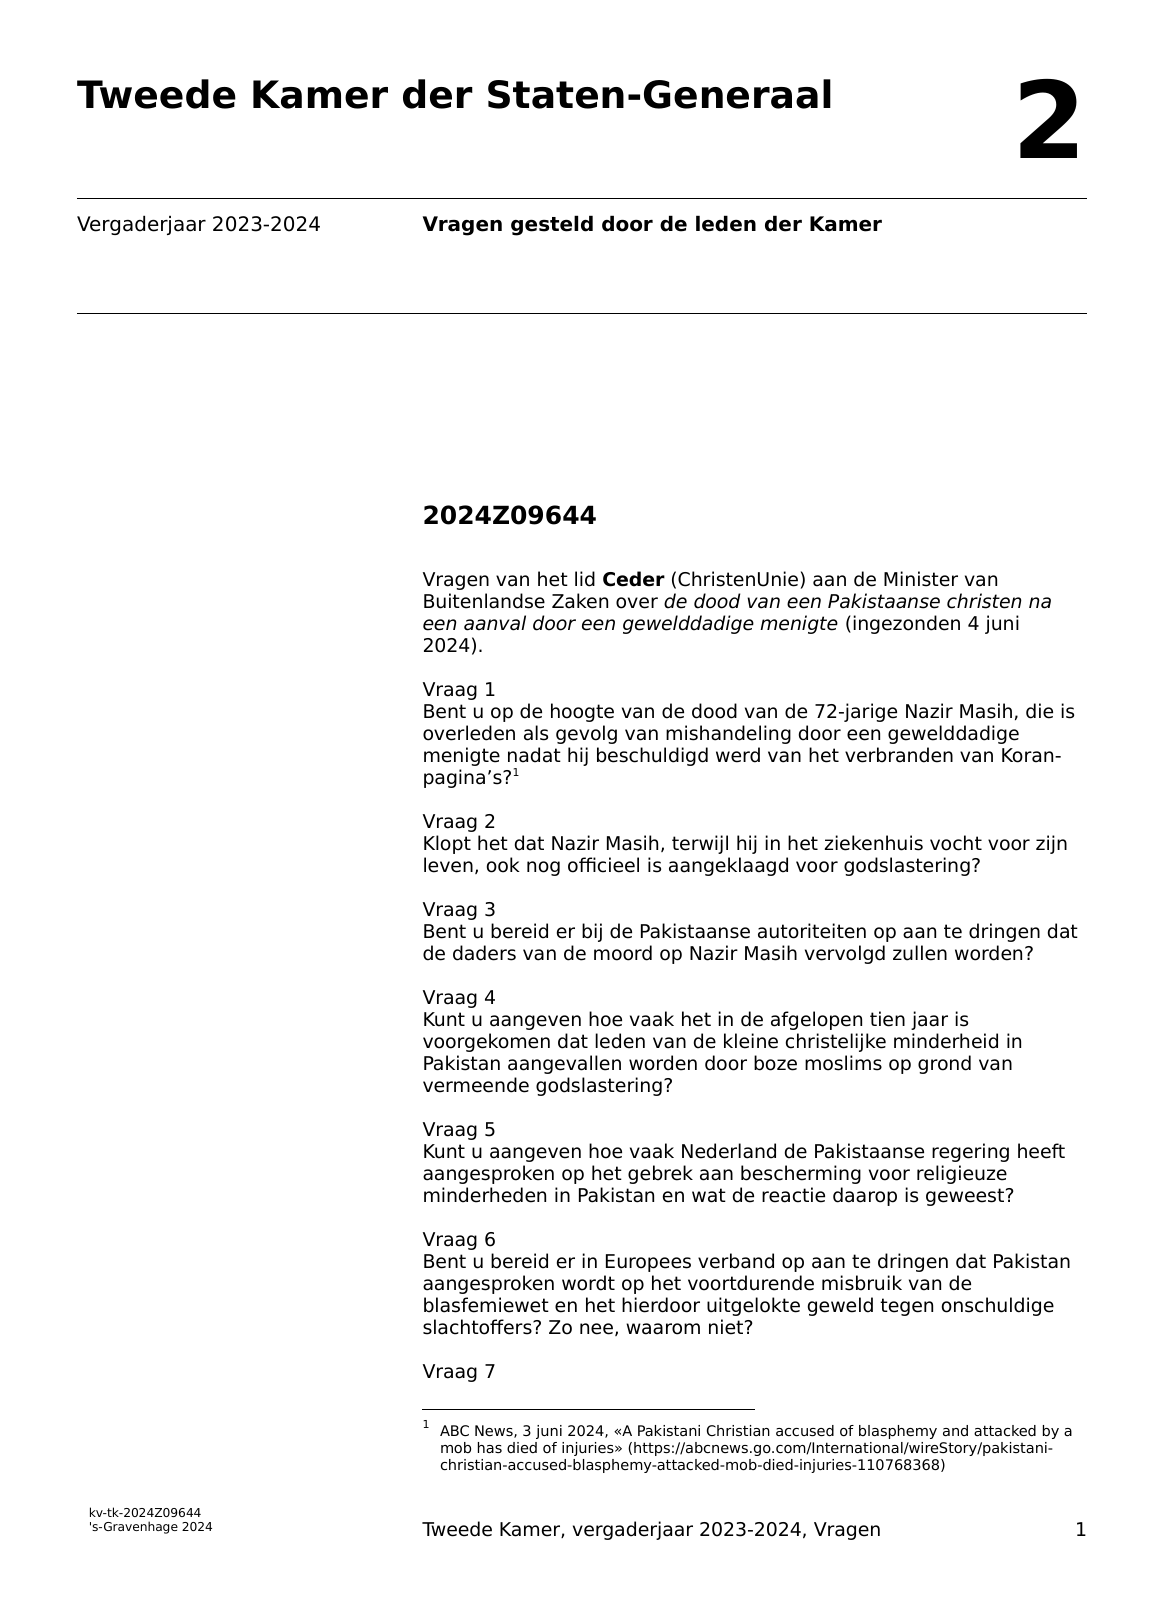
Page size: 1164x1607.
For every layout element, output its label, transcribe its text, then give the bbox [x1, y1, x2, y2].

text Vraag 3 [422, 899, 1087, 921]
text Bent u bereid er in Europees verband op aan te dringen dat Pakistan aangesproken wordt op het voortdurende misbruik van de blasfemiewet en het hierdoor uitgelokte geweld tegen onschuldige slachtoffers? Zo nee, waarom niet? [422, 1251, 1087, 1339]
text Kunt u aangeven hoe vaak Nederland de Pakistaanse regering heeft aangesproken op het gebrek aan bescherming voor religieuze minderheden in Pakistan en wat de reactie daarop is geweest? [422, 1141, 1087, 1207]
text Bent u op de hoogte van de dood van de 72-jarige Nazir Masih, die is overleden als gevolg van mishandeling door een gewelddadige menigte nadat hij beschuldigd werd van het verbranden van Koran-pagina’s? [422, 701, 1087, 789]
text Vragen van het lid Ceder (ChristenUnie) aan de Minister van Buitenlandse Zaken over de dood van een Pakistaanse christen na een aanval door een gewelddadige menigte (ingezonden 4 juni 2024). [422, 569, 1087, 657]
table_header 2 [886, 59, 1087, 198]
text Vraag 6 [422, 1229, 1087, 1251]
table_header Tweede Kamer der Staten-Generaal [77, 59, 886, 198]
text Bent u bereid er bij de Pakistaanse autoriteiten op aan te dringen dat de daders van de moord op Nazir Masih vervolgd zullen worden? [422, 921, 1087, 965]
text Vraag 5 [422, 1119, 1087, 1141]
text Kunt u aangeven hoe vaak het in de afgelopen tien jaar is voorgekomen dat leden van de kleine christelijke minderheid in Pakistan aangevallen worden door boze moslims op grond van vermeende godslastering? [422, 1009, 1087, 1097]
text Vraag 2 [422, 811, 1087, 833]
text Vraag 4 [422, 987, 1087, 1009]
text 2024Z09644 [422, 501, 1087, 531]
text Vraag 1 [422, 679, 1087, 701]
text Klopt het dat Nazir Masih, terwijl hij in het ziekenhuis vocht voor zijn leven, ook nog officieel is aangeklaagd voor godslastering? [422, 833, 1087, 877]
table_cell Vragen gesteld door de leden der Kamer [422, 199, 1087, 313]
text ABC News, 3 juni 2024, «A Pakistani Christian accused of blasphemy and attacked by a mob has died of injuries» (https://abcnews.go.com/International/wireStory/pakistani-christian-accused-blasphemy-attacked-mob-died-injuries-110768368) [422, 1418, 1087, 1474]
table_cell Vergaderjaar 2023-2024 [77, 199, 422, 313]
text kv-tk-2024Z09644 [88, 1506, 323, 1520]
text Vraag 7 [422, 1361, 1087, 1383]
text 's-Gravenhage 2024 [88, 1520, 323, 1534]
